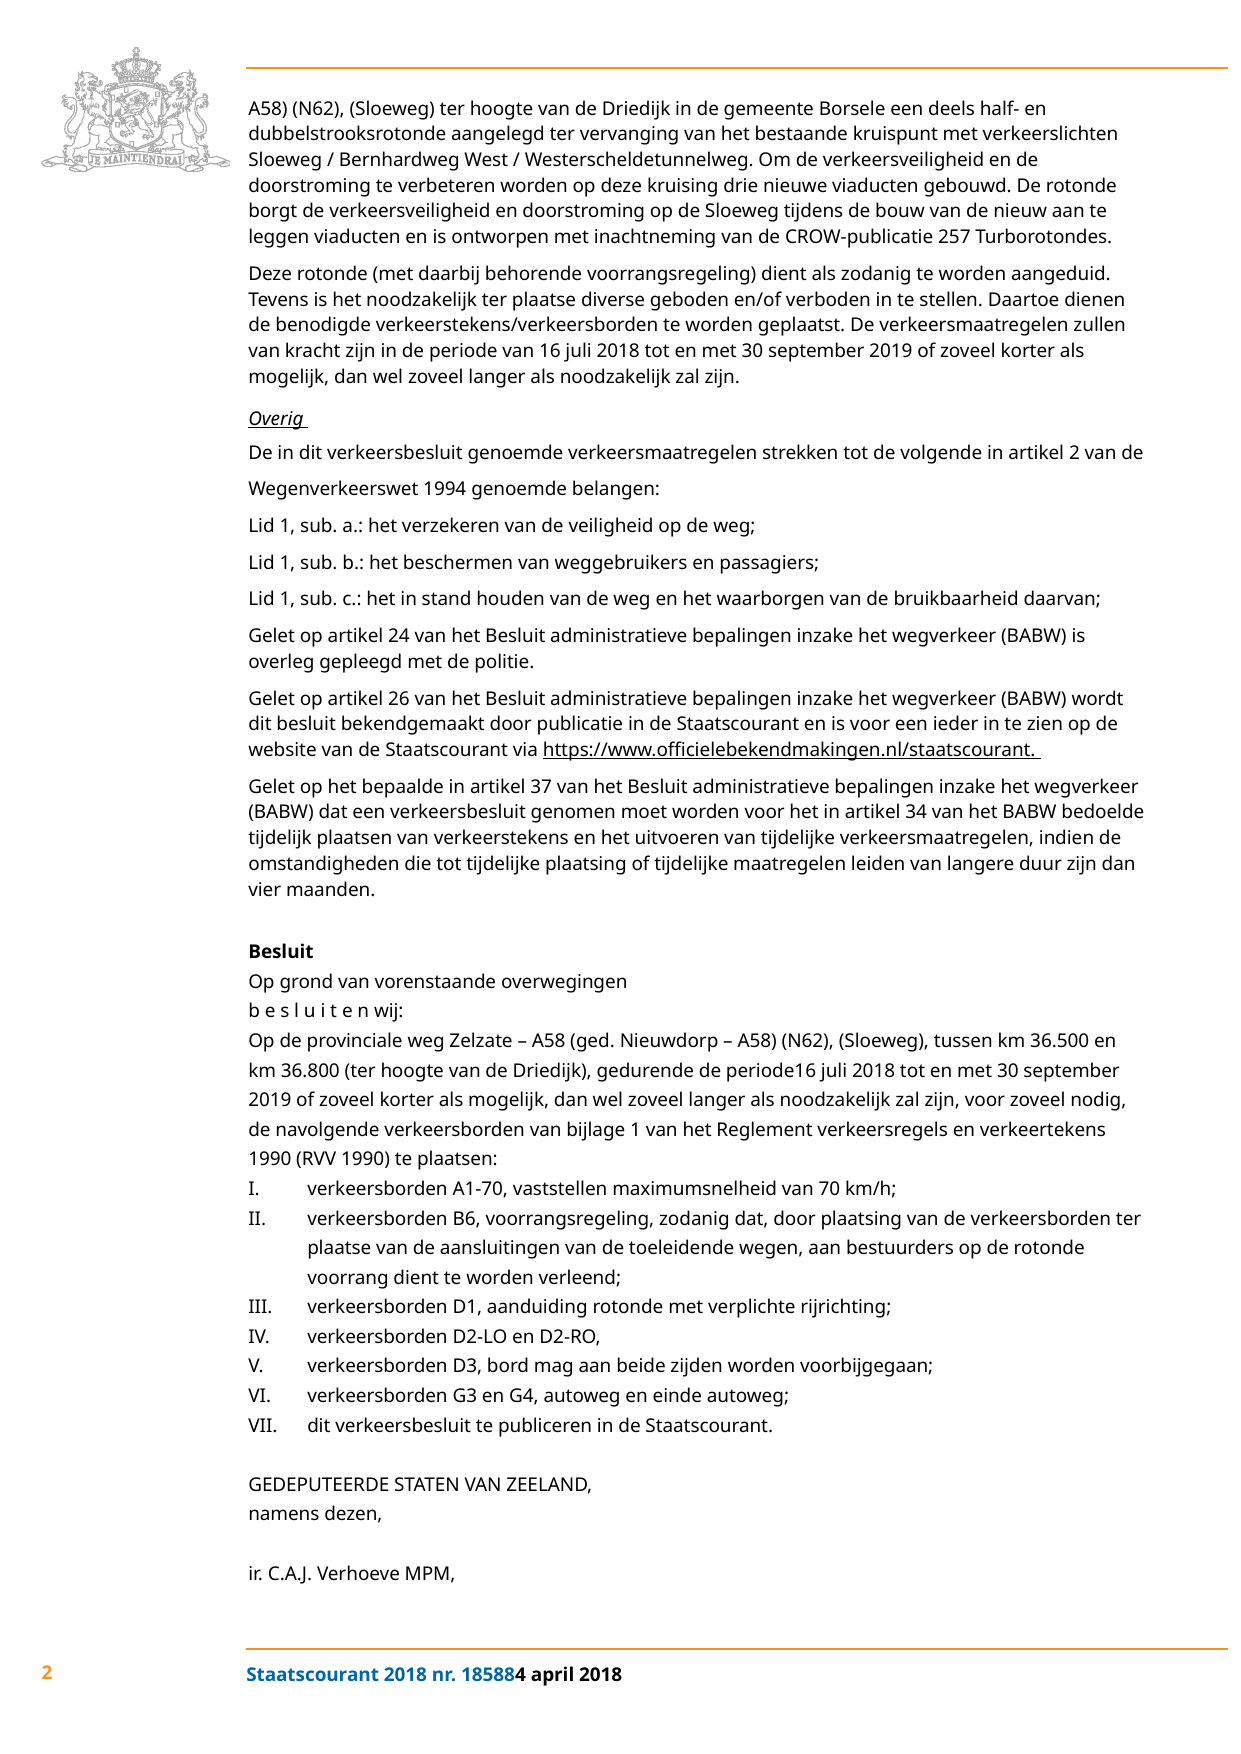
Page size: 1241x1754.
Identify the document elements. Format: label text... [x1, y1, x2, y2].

list dit verkeersbesluit te publiceren in de Staatscourant. [248, 1412, 1152, 1437]
picture [41, 47, 231, 172]
text Gelet op artikel 26 van het Besluit administratieve bepalingen inzake het wegverkeer (BABW) wordt dit besluit bekendgemaakt door publicatie in de Staatscourant en is voor een ieder in te zien op de website van de Staatscourant via https://www.officielebekendmakingen.nl/staatscourant. [248, 685, 1152, 762]
text Op de provinciale weg Zelzate – A58 (ged. Nieuwdorp – A58) (N62), (Sloeweg), tussen km 36.500 en [248, 1027, 1152, 1053]
text Op grond van vorenstaande overwegingen [248, 968, 1152, 994]
text ir. C.A.J. Verhoeve MPM, [248, 1560, 1152, 1585]
text GEDEPUTEERDE STATEN VAN ZEELAND, [248, 1471, 1152, 1497]
list verkeersborden D1, aanduiding rotonde met verplichte rijrichting; [248, 1293, 1152, 1319]
list verkeersborden D3, bord mag aan beide zijden worden voorbijgegaan; [248, 1353, 1152, 1378]
text Lid 1, sub. b.: het beschermen van weggebruikers en passagiers; [248, 549, 1152, 575]
text km 36.800 (ter hoogte van de Driedijk), gedurende de periode16 juli 2018 tot en met 30 september 2019 of zoveel korter als mogelijk, dan wel zoveel langer als noodzakelijk zal zijn, voor zoveel nodig, de navolgende verkeersborden van bijlage 1 van het Reglement verkeersregels en verkeertekens 1990 (RVV 1990) te plaatsen: [248, 1057, 1152, 1171]
text Gelet op artikel 24 van het Besluit administratieve bepalingen inzake het wegverkeer (BABW) is overleg gepleegd met de politie. [248, 622, 1152, 674]
text Lid 1, sub. c.: het in stand houden van de weg en het waarborgen van de bruikbaarheid daarvan; [248, 586, 1152, 611]
text A58) (N62), (Sloeweg) ter hoogte van de Driedijk in de gemeente Borsele een deels half- en dubbelstrooksrotonde aangelegd ter vervanging van het bestaande kruispunt met verkeerslichten Sloeweg / Bernhardweg West / Westerscheldetunnelweg. Om de verkeersveiligheid en de doorstroming te verbeteren worden op deze kruising drie nieuwe viaducten gebouwd. De rotonde borgt de verkeersveiligheid en doorstroming op de Sloeweg tijdens de bouw van de nieuw aan te leggen viaducten en is ontworpen met inachtneming van de CROW-publicatie 257 Turborotondes. [248, 95, 1152, 249]
text Deze rotonde (met daarbij behorende voorrangsregeling) dient als zodanig te worden aangeduid. Tevens is het noodzakelijk ter plaatse diverse geboden en/of verboden in te stellen. Daartoe dienen de benodigde verkeerstekens/verkeersborden te worden geplaatst. De verkeersmaatregelen zullen van kracht zijn in de periode van 16 juli 2018 tot en met 30 september 2019 of zoveel korter als mogelijk, dan wel zoveel langer als noodzakelijk zal zijn. [248, 260, 1152, 389]
text Overig [248, 405, 1152, 431]
list verkeersborden A1-70, vaststellen maximumsnelheid van 70 km/h; [248, 1175, 1152, 1201]
text namens dezen, [248, 1501, 1152, 1526]
text Wegenverkeerswet 1994 genoemde belangen: [248, 476, 1152, 501]
list verkeersborden B6, voorrangsregeling, zodanig dat, door plaatsing van de verkeersborden ter plaatse van de aansluitingen van de toeleidende wegen, aan bestuurders op de rotonde voorrang dient te worden verleend; [248, 1205, 1152, 1289]
list verkeersborden G3 en G4, autoweg en einde autoweg; [248, 1382, 1152, 1408]
text Gelet op het bepaalde in artikel 37 van het Besluit administratieve bepalingen inzake het wegverkeer (BABW) dat een verkeersbesluit genomen moet worden voor het in artikel 34 van het BABW bedoelde tijdelijk plaatsen van verkeerstekens en het uitvoeren van tijdelijke verkeersmaatregelen, indien de omstandigheden die tot tijdelijke plaatsing of tijdelijke maatregelen leiden van langere duur zijn dan vier maanden. [248, 773, 1152, 901]
text b e s l u i t e n wij: [248, 998, 1152, 1023]
text Lid 1, sub. a.: het verzekeren van de veiligheid op de weg; [248, 512, 1152, 538]
text Besluit [248, 938, 1152, 964]
list verkeersborden D2-LO en D2-RO, [248, 1323, 1152, 1349]
text De in dit verkeersbesluit genoemde verkeersmaatregelen strekken tot de volgende in artikel 2 van de [248, 439, 1152, 465]
